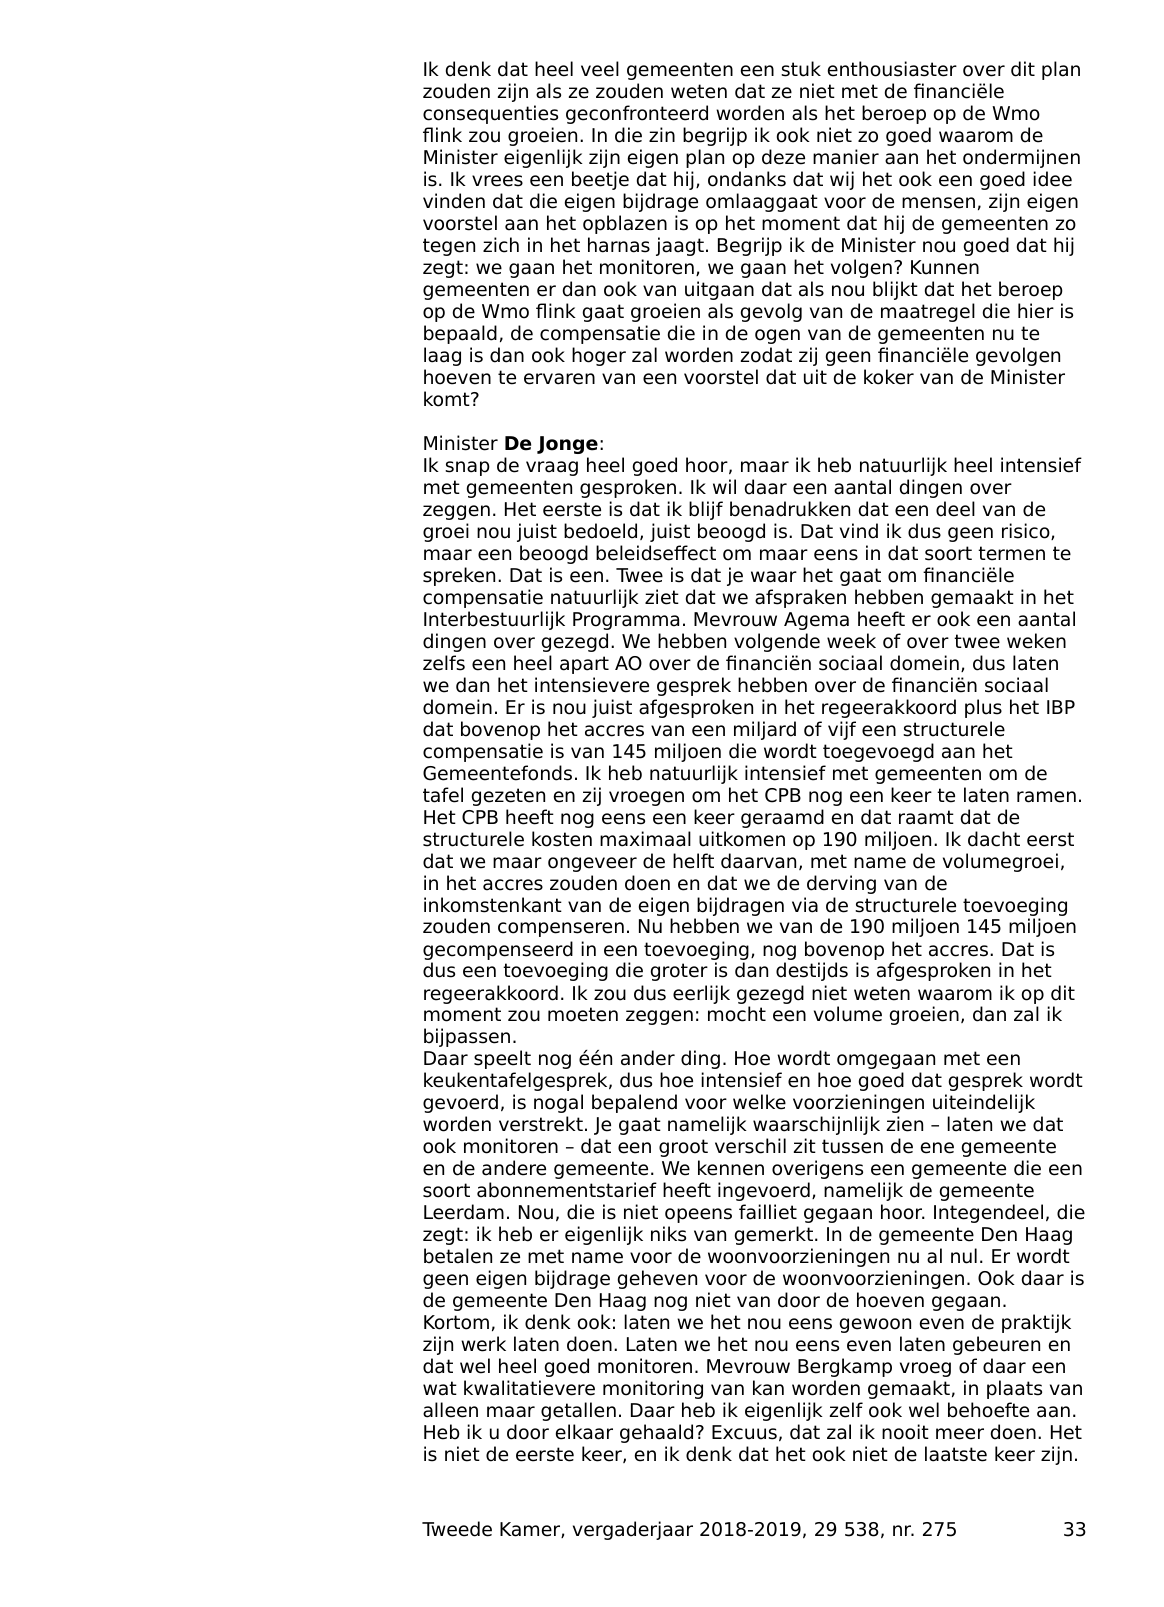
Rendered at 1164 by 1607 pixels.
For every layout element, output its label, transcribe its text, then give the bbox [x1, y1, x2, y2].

text Ik denk dat heel veel gemeenten een stuk enthousiaster over dit plan zouden zijn als ze zouden weten dat ze niet met de financiële consequenties geconfronteerd worden als het beroep op de Wmo flink zou groeien. In die zin begrijp ik ook niet zo goed waarom de Minister eigenlijk zijn eigen plan op deze manier aan het ondermijnen is. Ik vrees een beetje dat hij, ondanks dat wij het ook een goed idee vinden dat die eigen bijdrage omlaaggaat voor de mensen, zijn eigen voorstel aan het opblazen is op het moment dat hij de gemeenten zo tegen zich in het harnas jaagt. Begrijp ik de Minister nou goed dat hij zegt: we gaan het monitoren, we gaan het volgen? Kunnen gemeenten er dan ook van uitgaan dat als nou blijkt dat het beroep op de Wmo flink gaat groeien als gevolg van de maatregel die hier is bepaald, de compensatie die in de ogen van de gemeenten nu te laag is dan ook hoger zal worden zodat zij geen financiële gevolgen hoeven te ervaren van een voorstel dat uit de koker van de Minister komt? [422, 59, 1087, 411]
text Daar speelt nog één ander ding. Hoe wordt omgegaan met een keukentafelgesprek, dus hoe intensief en hoe goed dat gesprek wordt gevoerd, is nogal bepalend voor welke voorzieningen uiteindelijk worden verstrekt. Je gaat namelijk waarschijnlijk zien – laten we dat ook monitoren – dat een groot verschil zit tussen de ene gemeente en de andere gemeente. We kennen overigens een gemeente die een soort abonnementstarief heeft ingevoerd, namelijk de gemeente Leerdam. Nou, die is niet opeens failliet gegaan hoor. Integendeel, die zegt: ik heb er eigenlijk niks van gemerkt. In de gemeente Den Haag betalen ze met name voor de woonvoorzieningen nu al nul. Er wordt geen eigen bijdrage geheven voor de woonvoorzieningen. Ook daar is de gemeente Den Haag nog niet van door de hoeven gegaan. Kortom, ik denk ook: laten we het nou eens gewoon even de praktijk zijn werk laten doen. Laten we het nou eens even laten gebeuren en dat wel heel goed monitoren. Mevrouw Bergkamp vroeg of daar een wat kwalitatievere monitoring van kan worden gemaakt, in plaats van alleen maar getallen. Daar heb ik eigenlijk zelf ook wel behoefte aan. Heb ik u door elkaar gehaald? Excuus, dat zal ik nooit meer doen. Het is niet de eerste keer, en ik denk dat het ook niet de laatste keer zijn. [422, 1048, 1087, 1466]
text Ik snap de vraag heel goed hoor, maar ik heb natuurlijk heel intensief met gemeenten gesproken. Ik wil daar een aantal dingen over zeggen. Het eerste is dat ik blijf benadrukken dat een deel van de groei nou juist bedoeld, juist beoogd is. Dat vind ik dus geen risico, maar een beoogd beleidseffect om maar eens in dat soort termen te spreken. Dat is een. Twee is dat je waar het gaat om financiële compensatie natuurlijk ziet dat we afspraken hebben gemaakt in het Interbestuurlijk Programma. Mevrouw Agema heeft er ook een aantal dingen over gezegd. We hebben volgende week of over twee weken zelfs een heel apart AO over de financiën sociaal domein, dus laten we dan het intensievere gesprek hebben over de financiën sociaal domein. Er is nou juist afgesproken in het regeerakkoord plus het IBP dat bovenop het accres van een miljard of vijf een structurele compensatie is van 145 miljoen die wordt toegevoegd aan het Gemeentefonds. Ik heb natuurlijk intensief met gemeenten om de tafel gezeten en zij vroegen om het CPB nog een keer te laten ramen. Het CPB heeft nog eens een keer geraamd en dat raamt dat de structurele kosten maximaal uitkomen op 190 miljoen. Ik dacht eerst dat we maar ongeveer de helft daarvan, met name de volumegroei, in het accres zouden doen en dat we de derving van de inkomstenkant van de eigen bijdragen via de structurele toevoeging zouden compenseren. Nu hebben we van de 190 miljoen 145 miljoen gecompenseerd in een toevoeging, nog bovenop het accres. Dat is dus een toevoeging die groter is dan destijds is afgesproken in het regeerakkoord. Ik zou dus eerlijk gezegd niet weten waarom ik op dit moment zou moeten zeggen: mocht een volume groeien, dan zal ik bijpassen. [422, 455, 1087, 1048]
text Minister De Jonge: [422, 433, 1087, 455]
